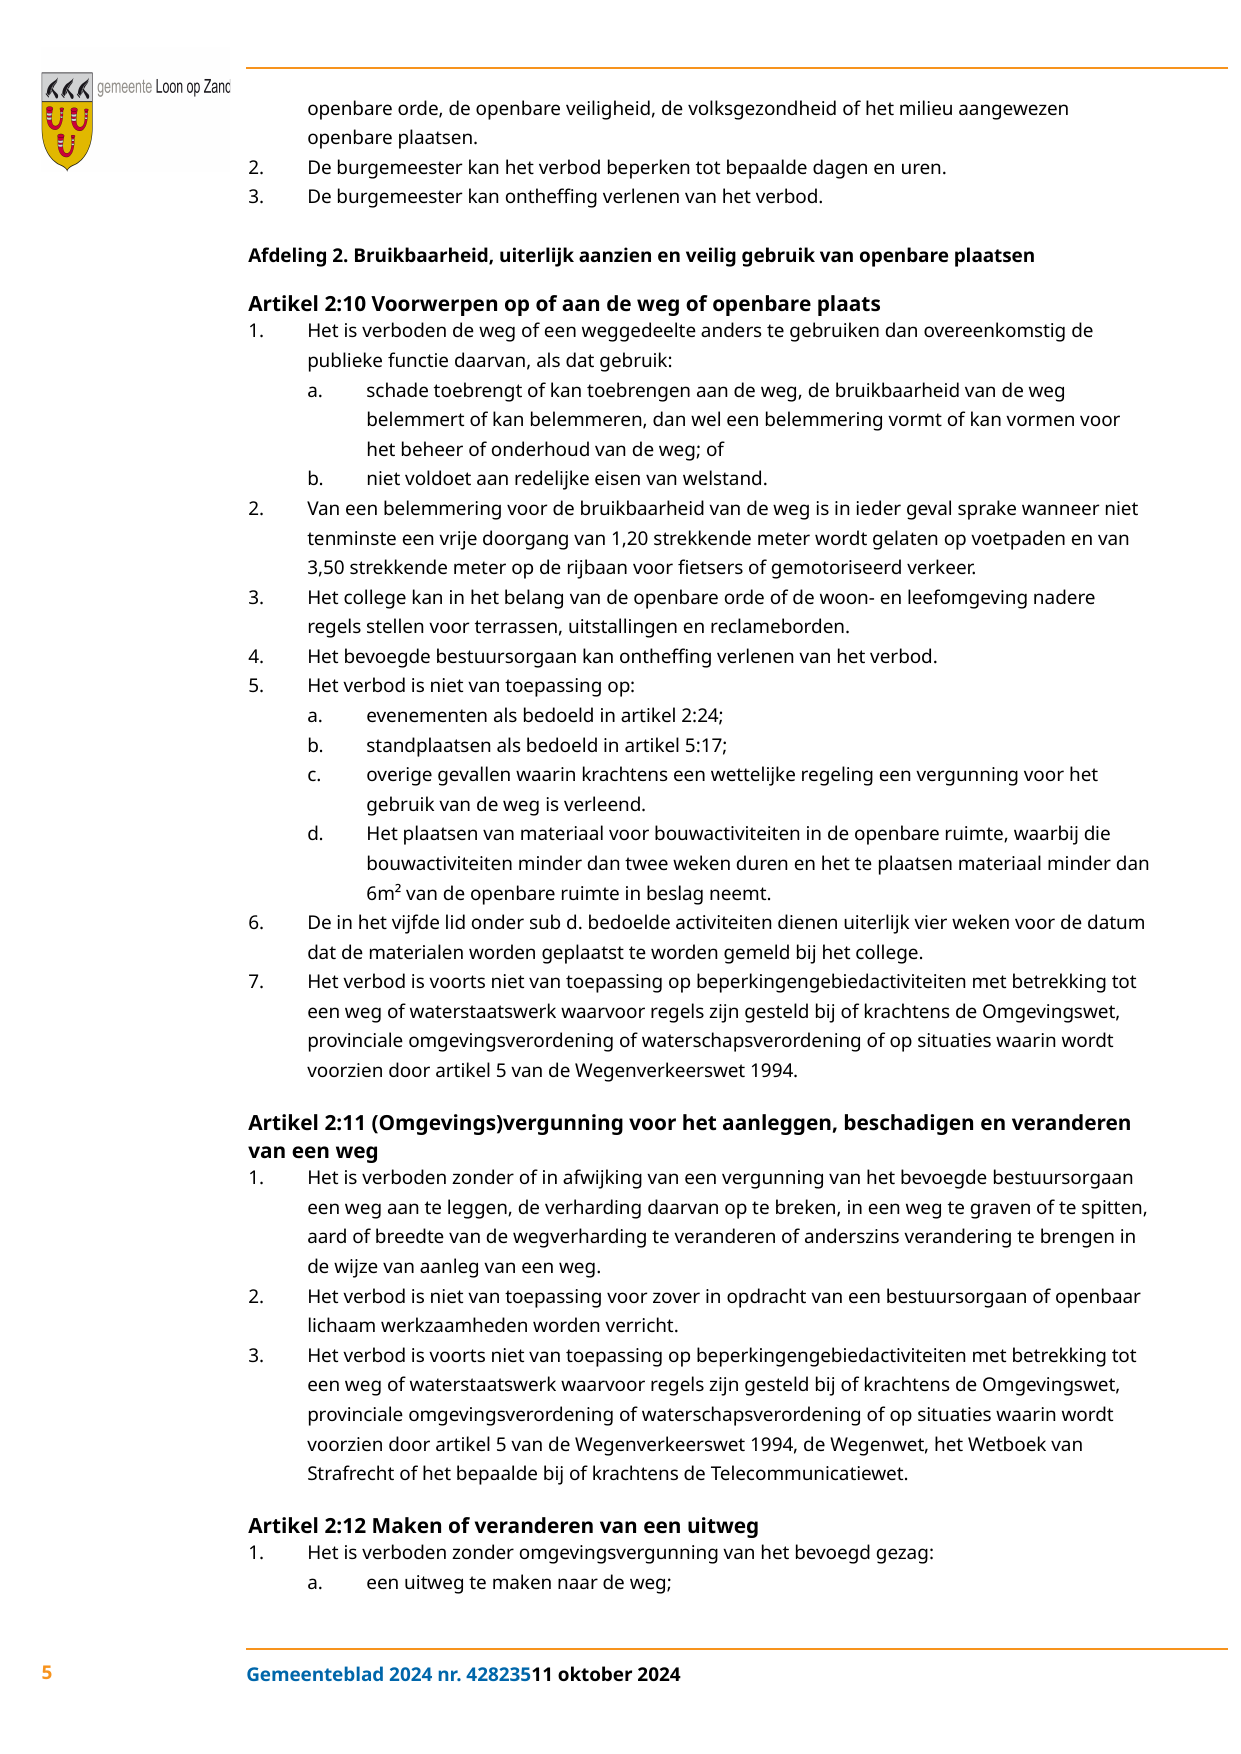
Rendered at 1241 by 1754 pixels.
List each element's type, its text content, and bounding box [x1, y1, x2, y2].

list Het verbod is voorts niet van toepassing op beperkingengebiedactiviteiten met betrekking tot een weg of waterstaatswerk waarvoor regels zijn gesteld bij of krachtens de Omgevingswet, provinciale omgevingsverordening of waterschapsverordening of op situaties waarin wordt voorzien door artikel 5 van de Wegenverkeerswet 1994, de Wegenwet, het Wetboek van Strafrecht of het bepaalde bij of krachtens de Telecommunicatiewet. [248, 1342, 1152, 1486]
text Artikel 2:10 Voorwerpen op of aan de weg of openbare plaats [248, 289, 1152, 318]
picture [41, 47, 231, 172]
list Het college kan in het belang van de openbare orde of de woon- en leefomgeving nadere regels stellen voor terrassen, uitstallingen en reclameborden. [248, 584, 1152, 639]
list Het plaatsen van materiaal voor bouwactiviteiten in de openbare ruimte, waarbij die bouwactiviteiten minder dan twee weken duren en het te plaatsen materiaal minder dan 6m² van de openbare ruimte in beslag neemt. [307, 821, 1152, 906]
list Het bevoegde bestuursorgaan kan ontheffing verlenen van het verbod. [248, 643, 1152, 669]
list Het verbod is niet van toepassing op: [248, 673, 1152, 698]
list Het is verboden zonder of in afwijking van een vergunning van het bevoegde bestuursorgaan een weg aan te leggen, de verharding daarvan op te breken, in een weg te graven of te spitten, aard of breedte van de wegverharding te veranderen of anderszins verandering te brengen in de wijze van aanleg van een weg. [248, 1164, 1152, 1279]
list Het verbod is voorts niet van toepassing op beperkingengebiedactiviteiten met betrekking tot een weg of waterstaatswerk waarvoor regels zijn gesteld bij of krachtens de Omgevingswet, provinciale omgevingsverordening of waterschapsverordening of op situaties waarin wordt voorzien door artikel 5 van de Wegenverkeerswet 1994. [248, 968, 1152, 1083]
list niet voldoet aan redelijke eisen van welstand. [307, 466, 1152, 491]
text Artikel 2:11 (Omgevings)vergunning voor het aanleggen, beschadigen en veranderen van een weg [248, 1108, 1152, 1164]
list De in het vijfde lid onder sub d. bedoelde activiteiten dienen uiterlijk vier weken voor de datum dat de materialen worden geplaatst te worden gemeld bij het college. [248, 909, 1152, 965]
list De burgemeester kan ontheffing verlenen van het verbod. [248, 183, 1152, 209]
list Het is verboden zonder omgevingsvergunning van het bevoegd gezag: [248, 1539, 1152, 1565]
text Afdeling 2. Bruikbaarheid, uiterlijk aanzien en veilig gebruik van openbare plaatsen [248, 243, 1152, 268]
list evenementen als bedoeld in artikel 2:24; [307, 702, 1152, 728]
list overige gevallen waarin krachtens een wettelijke regeling een vergunning voor het gebruik van de weg is verleend. [307, 761, 1152, 817]
list De burgemeester kan het verbod beperken tot bepaalde dagen en uren. [248, 154, 1152, 180]
list Het is verboden de weg of een weggedeelte anders te gebruiken dan overeenkomstig de publieke functie daarvan, als dat gebruik: [248, 318, 1152, 373]
text Artikel 2:12 Maken of veranderen van een uitweg [248, 1511, 1152, 1539]
list Het verbod is niet van toepassing voor zover in opdracht van een bestuursorgaan of openbaar lichaam werkzaamheden worden verricht. [248, 1283, 1152, 1338]
list openbare orde, de openbare veiligheid, de volksgezondheid of het milieu aangewezen openbare plaatsen. [248, 95, 1152, 150]
list Van een belemmering voor de bruikbaarheid van de weg is in ieder geval sprake wanneer niet tenminste een vrije doorgang van 1,20 strekkende meter wordt gelaten op voetpaden en van 3,50 strekkende meter op de rijbaan voor fietsers of gemotoriseerd verkeer. [248, 495, 1152, 580]
list schade toebrengt of kan toebrengen aan de weg, de bruikbaarheid van de weg belemmert of kan belemmeren, dan wel een belemmering vormt of kan vormen voor het beheer of onderhoud van de weg; of [307, 377, 1152, 462]
list een uitweg te maken naar de weg; [307, 1569, 1152, 1594]
list standplaatsen als bedoeld in artikel 5:17; [307, 732, 1152, 758]
